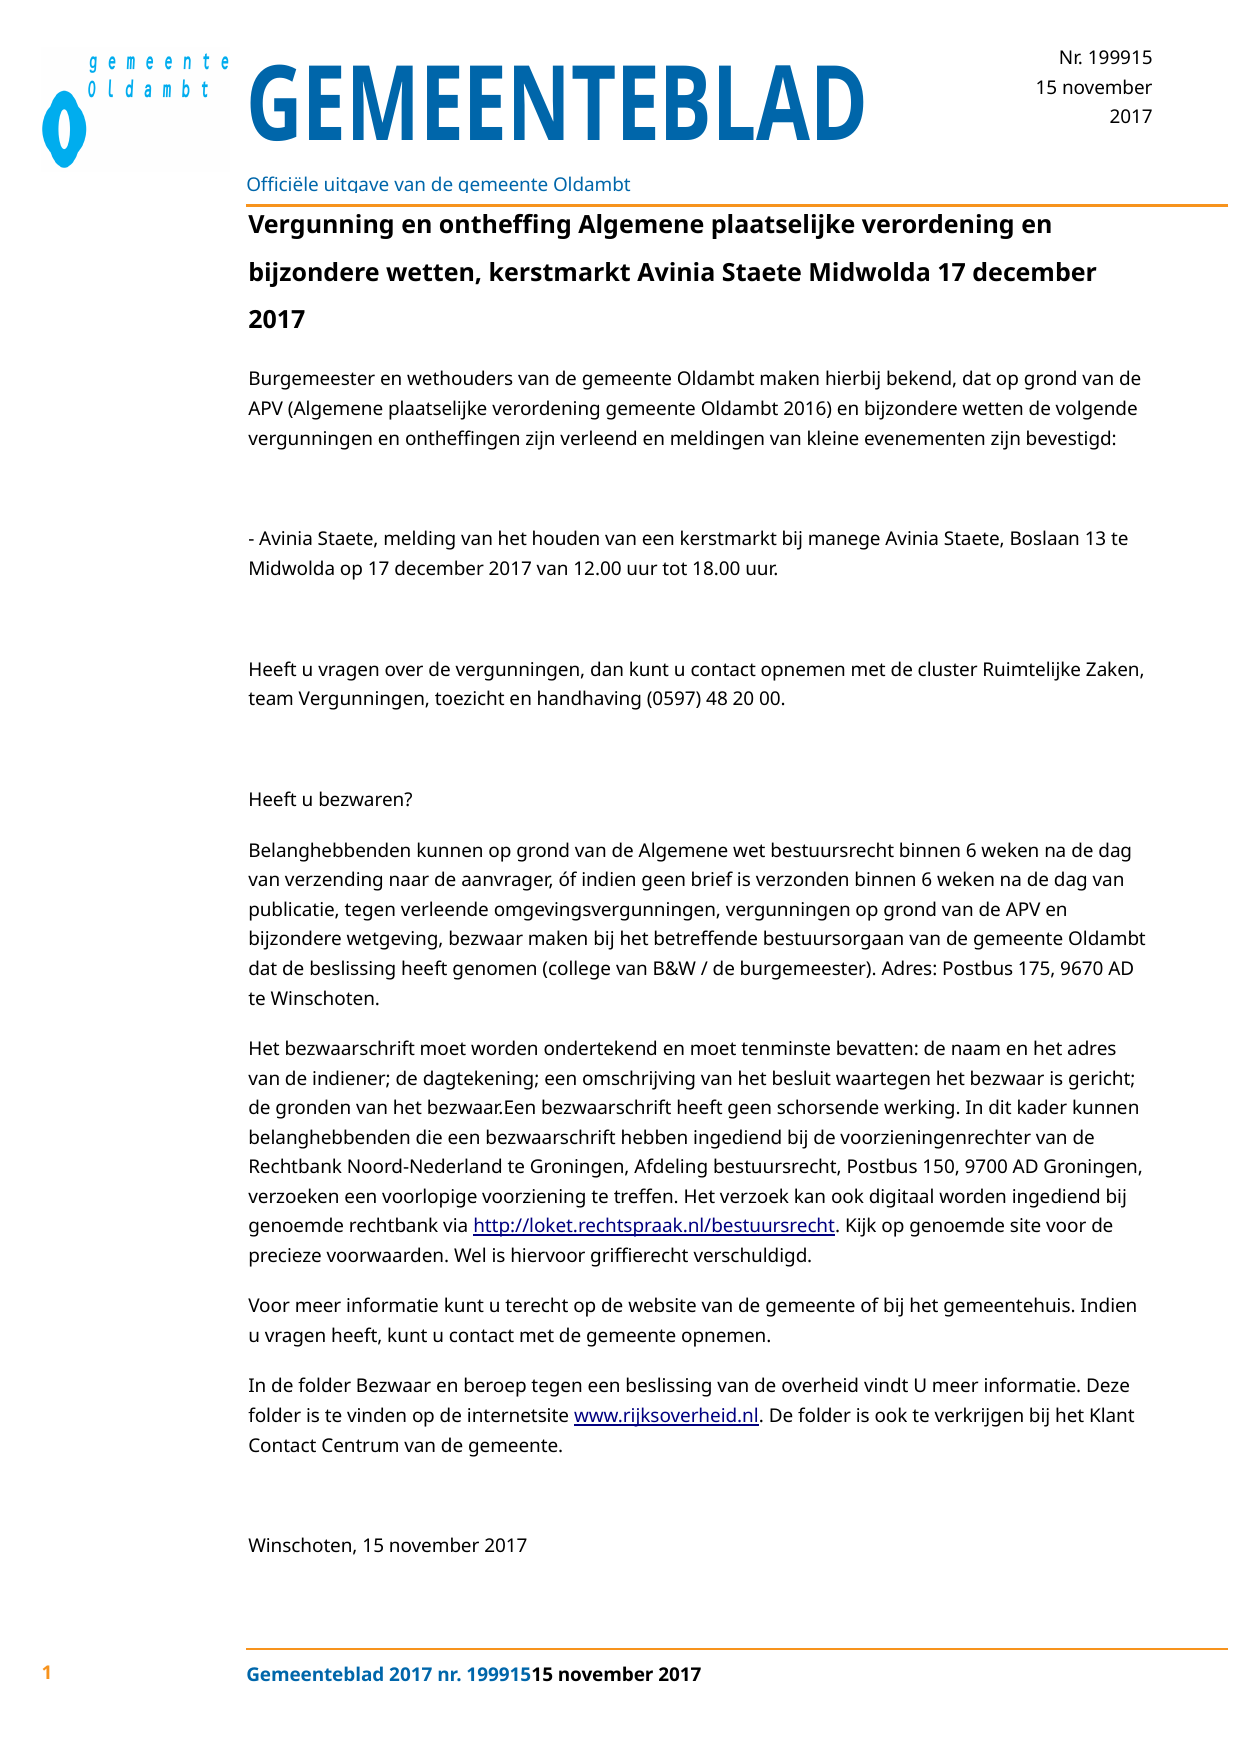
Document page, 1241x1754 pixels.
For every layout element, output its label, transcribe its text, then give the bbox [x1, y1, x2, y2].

text Vergunning en ontheffing Algemene plaatselijke verordening en bijzondere wetten, kerstmarkt Avinia Staete Midwolda 17 december 2017 [248, 207, 1152, 336]
picture [41, 47, 231, 172]
text Belanghebbenden kunnen op grond van de Algemene wet bestuursrecht binnen 6 weken na de dag van verzending naar de aanvrager, óf indien geen brief is verzonden binnen 6 weken na de dag van publicatie, tegen verleende omgevingsvergunningen, vergunningen op grond van de APV en bijzondere wetgeving, bezwaar maken bij het betreffende bestuursorgaan van de gemeente Oldambt dat de beslissing heeft genomen (college van B&W / de burgemeester). Adres: Postbus 175, 9670 AD te Winschoten. [248, 837, 1152, 1010]
text - Avinia Staete, melding van het houden van een kerstmarkt bij manege Avinia Staete, Boslaan 13 te Midwolda op 17 december 2017 van 12.00 uur tot 18.00 uur. [248, 526, 1152, 581]
text Winschoten, 15 november 2017 [248, 1533, 1152, 1558]
text Burgemeester en wethouders van de gemeente Oldambt maken hierbij bekend, dat op grond van de APV (Algemene plaatselijke verordening gemeente Oldambt 2016) en bijzondere wetten de volgende vergunningen en ontheffingen zijn verleend en meldingen van kleine evenementen zijn bevestigd: [248, 366, 1152, 450]
text Heeft u vragen over de vergunningen, dan kunt u contact opnemen met de cluster Ruimtelijke Zaken, team Vergunningen, toezicht en handhaving (0597) 48 20 00. [248, 656, 1152, 711]
text Het bezwaarschrift moet worden ondertekend en moet tenminste bevatten: de naam en het adres van de indiener; de dagtekening; een omschrijving van het besluit waartegen het bezwaar is gericht; de gronden van het bezwaar.Een bezwaarschrift heeft geen schorsende werking. In dit kader kunnen belanghebbenden die een bezwaarschrift hebben ingediend bij de voorzieningenrechter van de Rechtbank Noord-Nederland te Groningen, Afdeling bestuursrecht, Postbus 150, 9700 AD Groningen, verzoeken een voorlopige voorziening te treffen. Het verzoek kan ook digitaal worden ingediend bij genoemde rechtbank via http://loket.rechtspraak.nl/bestuursrecht. Kijk op genoemde site voor de precieze voorwaarden. Wel is hiervoor griffierecht verschuldigd. [248, 1035, 1152, 1268]
text Heeft u bezwaren? [248, 786, 1152, 812]
text In de folder Bezwaar en beroep tegen een beslissing van de overheid vindt U meer informatie. Deze folder is te vinden op de internetsite www.rijksoverheid.nl. De folder is ook te verkrijgen bij het Klant Contact Centrum van de gemeente. [248, 1373, 1152, 1457]
text Voor meer informatie kunt u terecht op de website van de gemeente of bij het gemeentehuis. Indien u vragen heeft, kunt u contact met de gemeente opnemen. [248, 1293, 1152, 1348]
